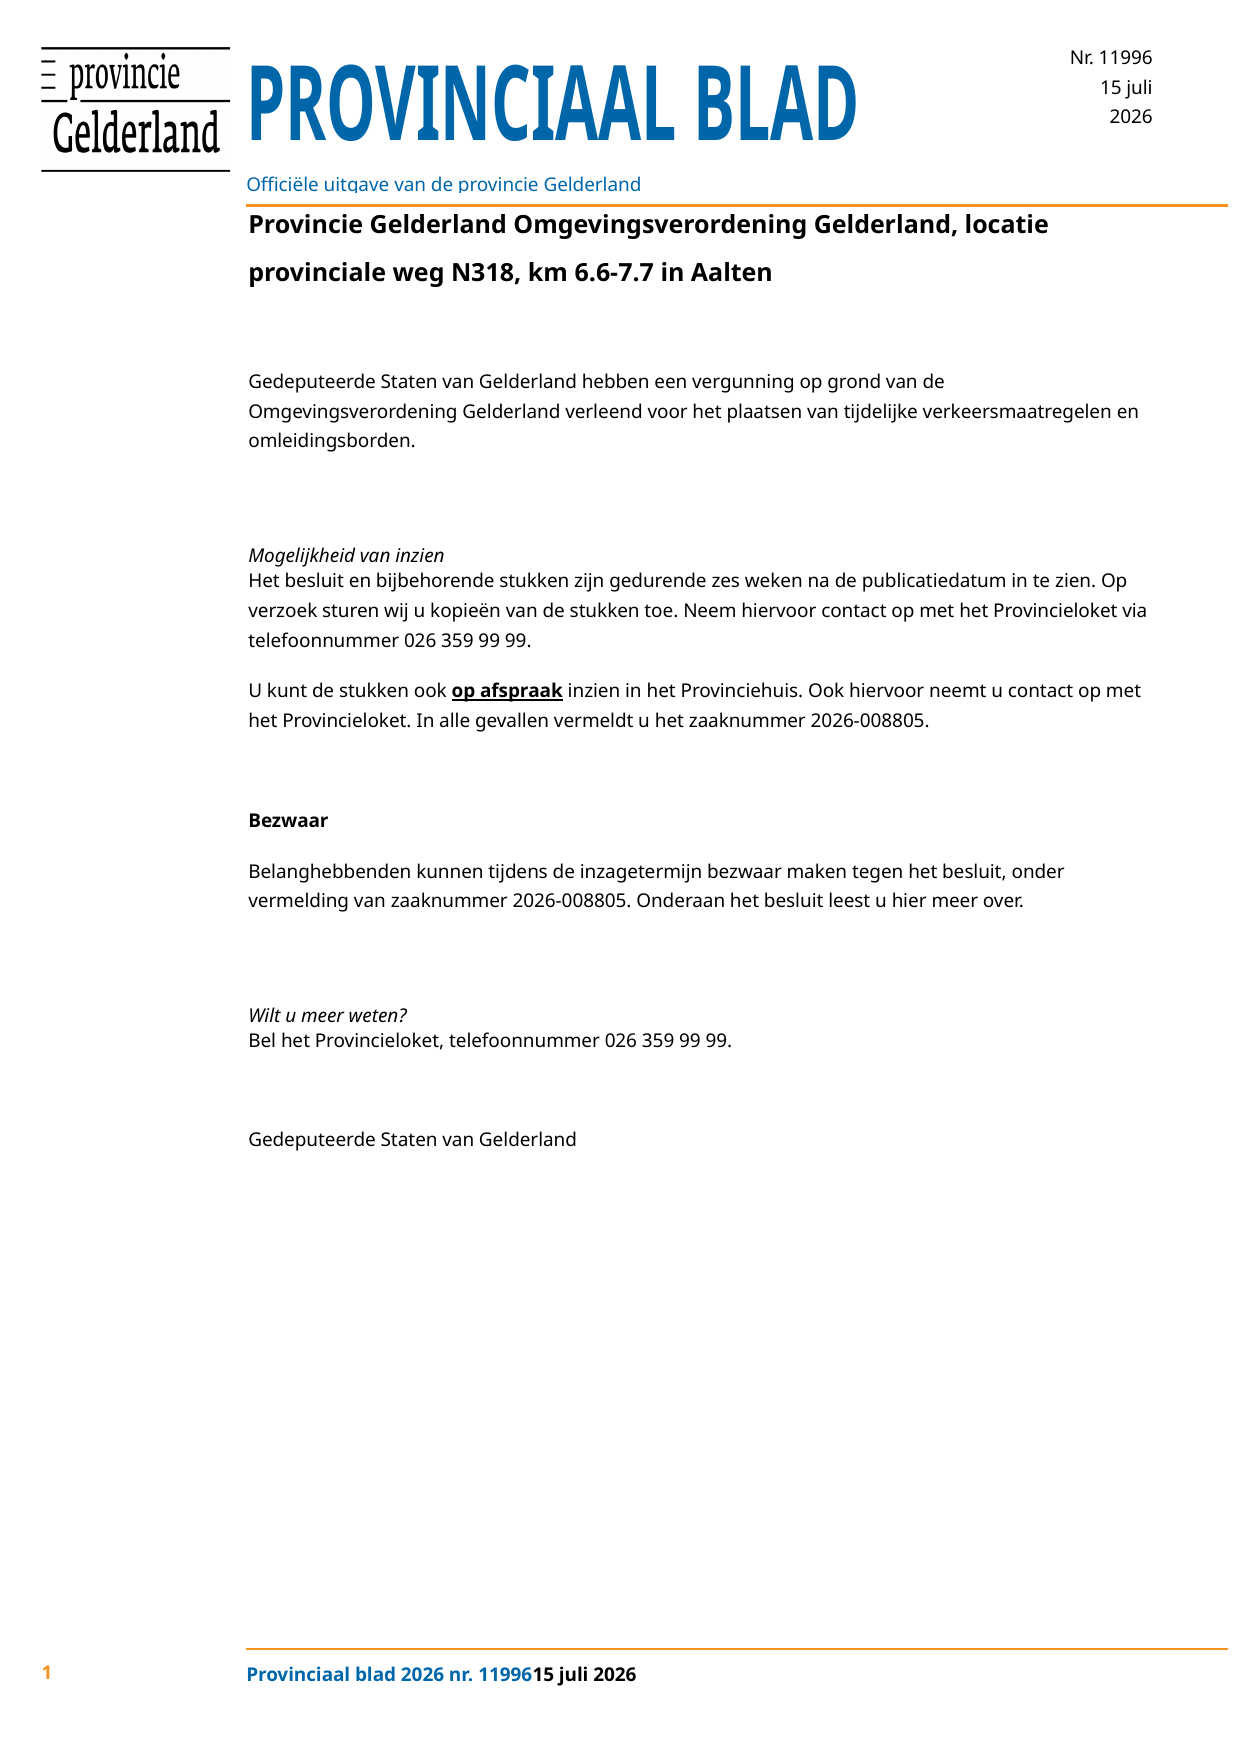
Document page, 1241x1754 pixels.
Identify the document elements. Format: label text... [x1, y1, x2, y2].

text Provincie Gelderland Omgevingsverordening Gelderland, locatie provinciale weg N318, km 6.6-7.7 in Aalten [248, 207, 1152, 288]
text U kunt de stukken ook op afspraak inzien in het Provinciehuis. Ook hiervoor neemt u contact op met het Provincieloket. In alle gevallen vermeldt u het zaaknummer 2026-008805. [248, 677, 1152, 732]
text Belanghebbenden kunnen tijdens de inzagetermijn bezwaar maken tegen het besluit, onder vermelding van zaaknummer 2026-008805. Onderaan het besluit leest u hier meer over. [248, 858, 1152, 913]
text Gedeputeerde Staten van Gelderland [248, 1126, 1152, 1152]
text Bel het Provincieloket, telefoonnummer 026 359 99 99. [248, 1028, 1152, 1053]
text Het besluit en bijbehorende stukken zijn gedurende zes weken na de publicatiedatum in te zien. Op verzoek sturen wij u kopieën van de stukken toe. Neem hiervoor contact op met het Provincieloket via telefoonnummer 026 359 99 99. [248, 568, 1152, 652]
picture [41, 47, 231, 172]
text Bezwaar [248, 808, 1152, 833]
text Gedeputeerde Staten van Gelderland hebben een vergunning op grond van de Omgevingsverordening Gelderland verleend voor het plaatsen van tijdelijke verkeersmaatregelen en omleidingsborden. [248, 368, 1152, 453]
text Wilt u meer weten? [248, 1002, 1152, 1028]
text Mogelijkheid van inzien [248, 542, 1152, 568]
